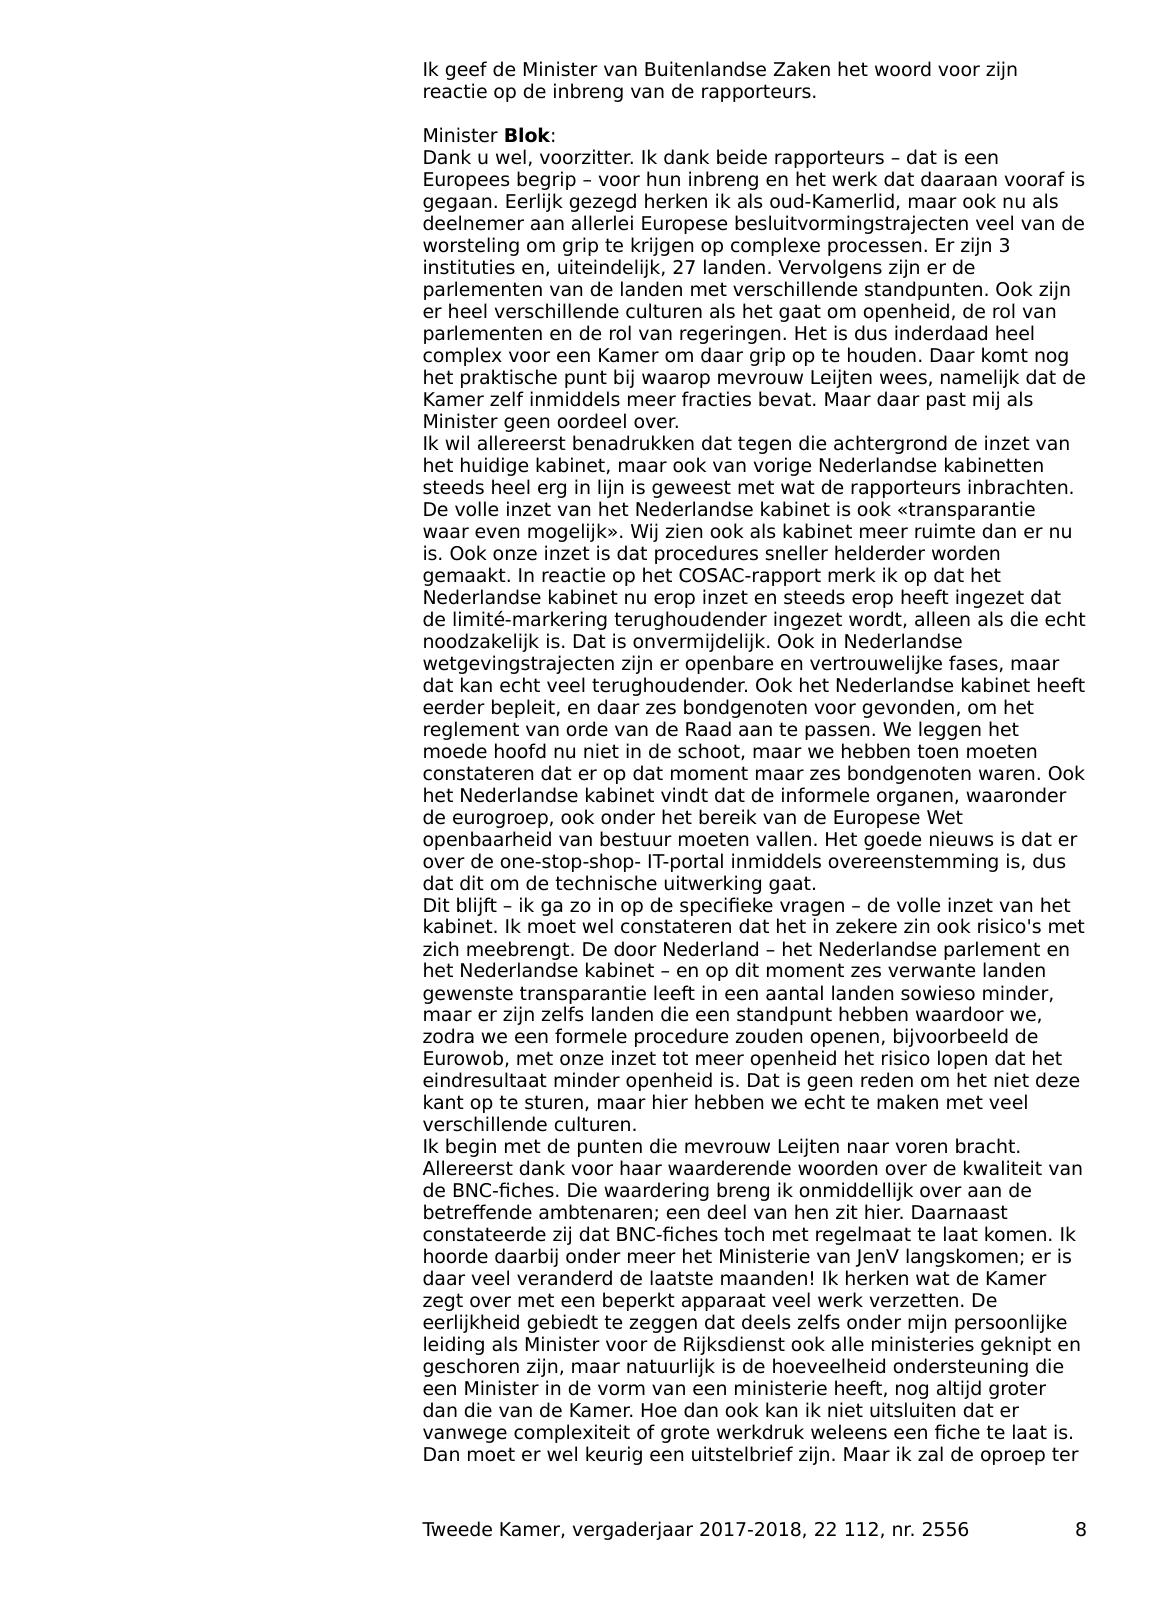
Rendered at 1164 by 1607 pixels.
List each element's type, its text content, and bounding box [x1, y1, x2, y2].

text Ik begin met de punten die mevrouw Leijten naar voren bracht. Allereerst dank voor haar waarderende woorden over de kwaliteit van de BNC-fiches. Die waardering breng ik onmiddellijk over aan de betreffende ambtenaren; een deel van hen zit hier. Daarnaast constateerde zij dat BNC-fiches toch met regelmaat te laat komen. Ik hoorde daarbij onder meer het Ministerie van JenV langskomen; er is daar veel veranderd de laatste maanden! Ik herken wat de Kamer zegt over met een beperkt apparaat veel werk verzetten. De eerlijkheid gebiedt te zeggen dat deels zelfs onder mijn persoonlijke leiding als Minister voor de Rijksdienst ook alle ministeries geknipt en geschoren zijn, maar natuurlijk is de hoeveelheid ondersteuning die een Minister in de vorm van een ministerie heeft, nog altijd groter dan die van de Kamer. Hoe dan ook kan ik niet uitsluiten dat er vanwege complexiteit of grote werkdruk weleens een fiche te laat is. Dan moet er wel keurig een uitstelbrief zijn. Maar ik zal de oproep ter [422, 1136, 1087, 1466]
text Dank u wel, voorzitter. Ik dank beide rapporteurs – dat is een Europees begrip – voor hun inbreng en het werk dat daaraan vooraf is gegaan. Eerlijk gezegd herken ik als oud-Kamerlid, maar ook nu als deelnemer aan allerlei Europese besluitvormingstrajecten veel van de worsteling om grip te krijgen op complexe processen. Er zijn 3 instituties en, uiteindelijk, 27 landen. Vervolgens zijn er de parlementen van de landen met verschillende standpunten. Ook zijn er heel verschillende culturen als het gaat om openheid, de rol van parlementen en de rol van regeringen. Het is dus inderdaad heel complex voor een Kamer om daar grip op te houden. Daar komt nog het praktische punt bij waarop mevrouw Leijten wees, namelijk dat de Kamer zelf inmiddels meer fracties bevat. Maar daar past mij als Minister geen oordeel over. [422, 147, 1087, 433]
text Minister Blok: [422, 125, 1087, 147]
text Ik geef de Minister van Buitenlandse Zaken het woord voor zijn reactie op de inbreng van de rapporteurs. [422, 59, 1087, 103]
text Dit blijft – ik ga zo in op de specifieke vragen – de volle inzet van het kabinet. Ik moet wel constateren dat het in zekere zin ook risico's met zich meebrengt. De door Nederland – het Nederlandse parlement en het Nederlandse kabinet – en op dit moment zes verwante landen gewenste transparantie leeft in een aantal landen sowieso minder, maar er zijn zelfs landen die een standpunt hebben waardoor we, zodra we een formele procedure zouden openen, bijvoorbeeld de Eurowob, met onze inzet tot meer openheid het risico lopen dat het eindresultaat minder openheid is. Dat is geen reden om het niet deze kant op te sturen, maar hier hebben we echt te maken met veel verschillende culturen. [422, 894, 1087, 1136]
text Ik wil allereerst benadrukken dat tegen die achtergrond de inzet van het huidige kabinet, maar ook van vorige Nederlandse kabinetten steeds heel erg in lijn is geweest met wat de rapporteurs inbrachten. De volle inzet van het Nederlandse kabinet is ook «transparantie waar even mogelijk». Wij zien ook als kabinet meer ruimte dan er nu is. Ook onze inzet is dat procedures sneller helderder worden gemaakt. In reactie op het COSAC-rapport merk ik op dat het Nederlandse kabinet nu erop inzet en steeds erop heeft ingezet dat de limité-markering terughoudender ingezet wordt, alleen als die echt noodzakelijk is. Dat is onvermijdelijk. Ook in Nederlandse wetgevingstrajecten zijn er openbare en vertrouwelijke fases, maar dat kan echt veel terughoudender. Ook het Nederlandse kabinet heeft eerder bepleit, en daar zes bondgenoten voor gevonden, om het reglement van orde van de Raad aan te passen. We leggen het moede hoofd nu niet in de schoot, maar we hebben toen moeten constateren dat er op dat moment maar zes bondgenoten waren. Ook het Nederlandse kabinet vindt dat de informele organen, waaronder de eurogroep, ook onder het bereik van de Europese Wet openbaarheid van bestuur moeten vallen. Het goede nieuws is dat er over de one-stop-shop- IT-portal inmiddels overeenstemming is, dus dat dit om de technische uitwerking gaat. [422, 433, 1087, 894]
